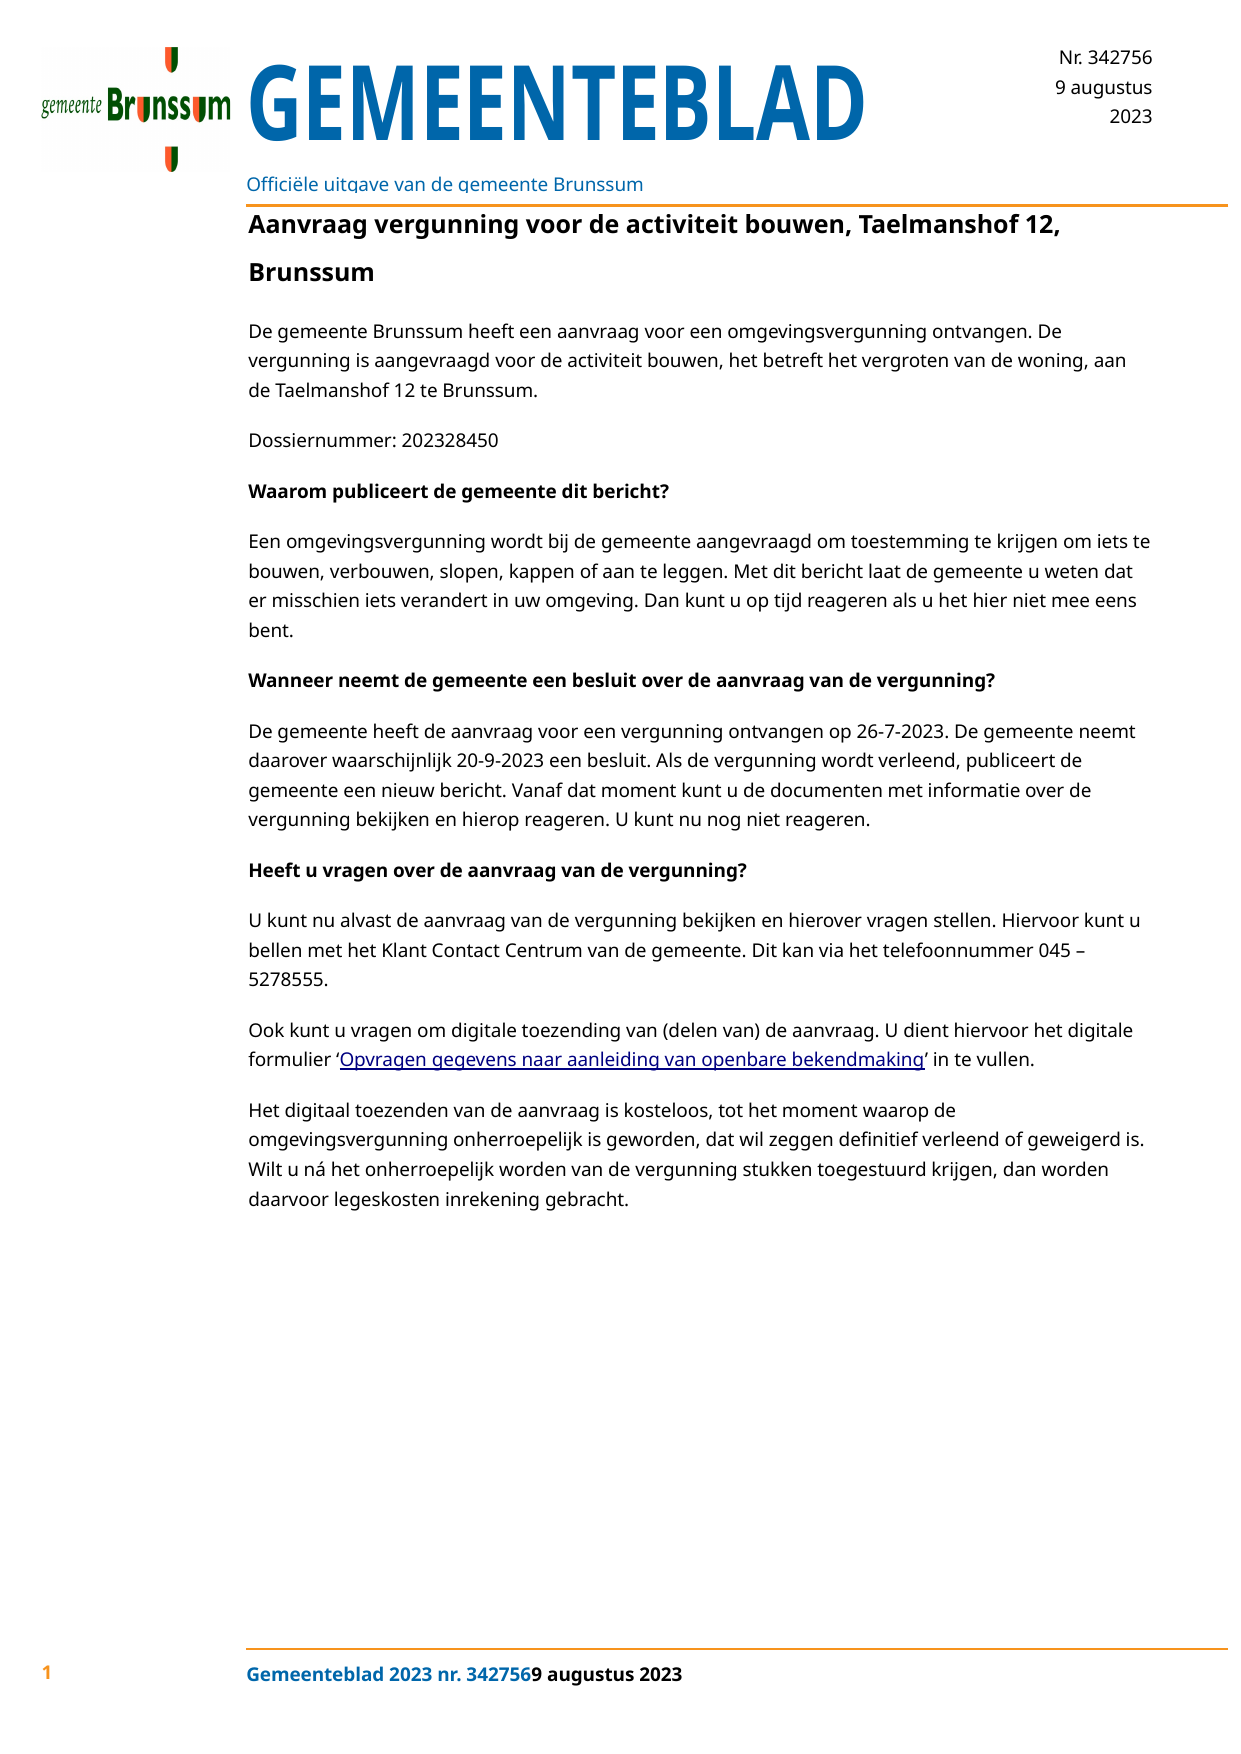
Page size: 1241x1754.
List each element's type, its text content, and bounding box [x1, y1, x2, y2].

text Heeft u vragen over de aanvraag van de vergunning? [248, 857, 1152, 883]
text U kunt nu alvast de aanvraag van de vergunning bekijken en hierover vragen stellen. Hiervoor kunt u bellen met het Klant Contact Centrum van de gemeente. Dit kan via het telefoonnummer 045 – 5278555. [248, 907, 1152, 992]
text Dossiernummer: 202328450 [248, 427, 1152, 453]
text Een omgevingsvergunning wordt bij de gemeente aangevraagd om toestemming te krijgen om iets te bouwen, verbouwen, slopen, kappen of aan te leggen. Met dit bericht laat de gemeente u weten dat er misschien iets verandert in uw omgeving. Dan kunt u op tijd reageren als u het hier niet mee eens bent. [248, 528, 1152, 643]
text Het digitaal toezenden van de aanvraag is kosteloos, tot het moment waarop de omgevingsvergunning onherroepelijk is geworden, dat wil zeggen definitief verleend of geweigerd is. Wilt u ná het onherroepelijk worden van de vergunning stukken toegestuurd krijgen, dan worden daarvoor legeskosten inrekening gebracht. [248, 1097, 1152, 1212]
text Aanvraag vergunning voor de activiteit bouwen, Taelmanshof 12, Brunssum [248, 207, 1152, 288]
text De gemeente heeft de aanvraag voor een vergunning ontvangen op 26-7-2023. De gemeente neemt daarover waarschijnlijk 20-9-2023 een besluit. Als de vergunning wordt verleend, publiceert de gemeente een nieuw bericht. Vanaf dat moment kunt u de documenten met informatie over de vergunning bekijken en hierop reageren. U kunt nu nog niet reageren. [248, 718, 1152, 832]
text Ook kunt u vragen om digitale toezending van (delen van) de aanvraag. U dient hiervoor het digitale formulier ‘Opvragen gegevens naar aanleiding van openbare bekendmaking’ in te vullen. [248, 1017, 1152, 1072]
picture [41, 47, 231, 172]
text Wanneer neemt de gemeente een besluit over de aanvraag van de vergunning? [248, 667, 1152, 693]
text De gemeente Brunssum heeft een aanvraag voor een omgevingsvergunning ontvangen. De vergunning is aangevraagd voor de activiteit bouwen, het betreft het vergroten van de woning, aan de Taelmanshof 12 te Brunssum. [248, 318, 1152, 403]
text Waarom publiceert de gemeente dit bericht? [248, 478, 1152, 504]
